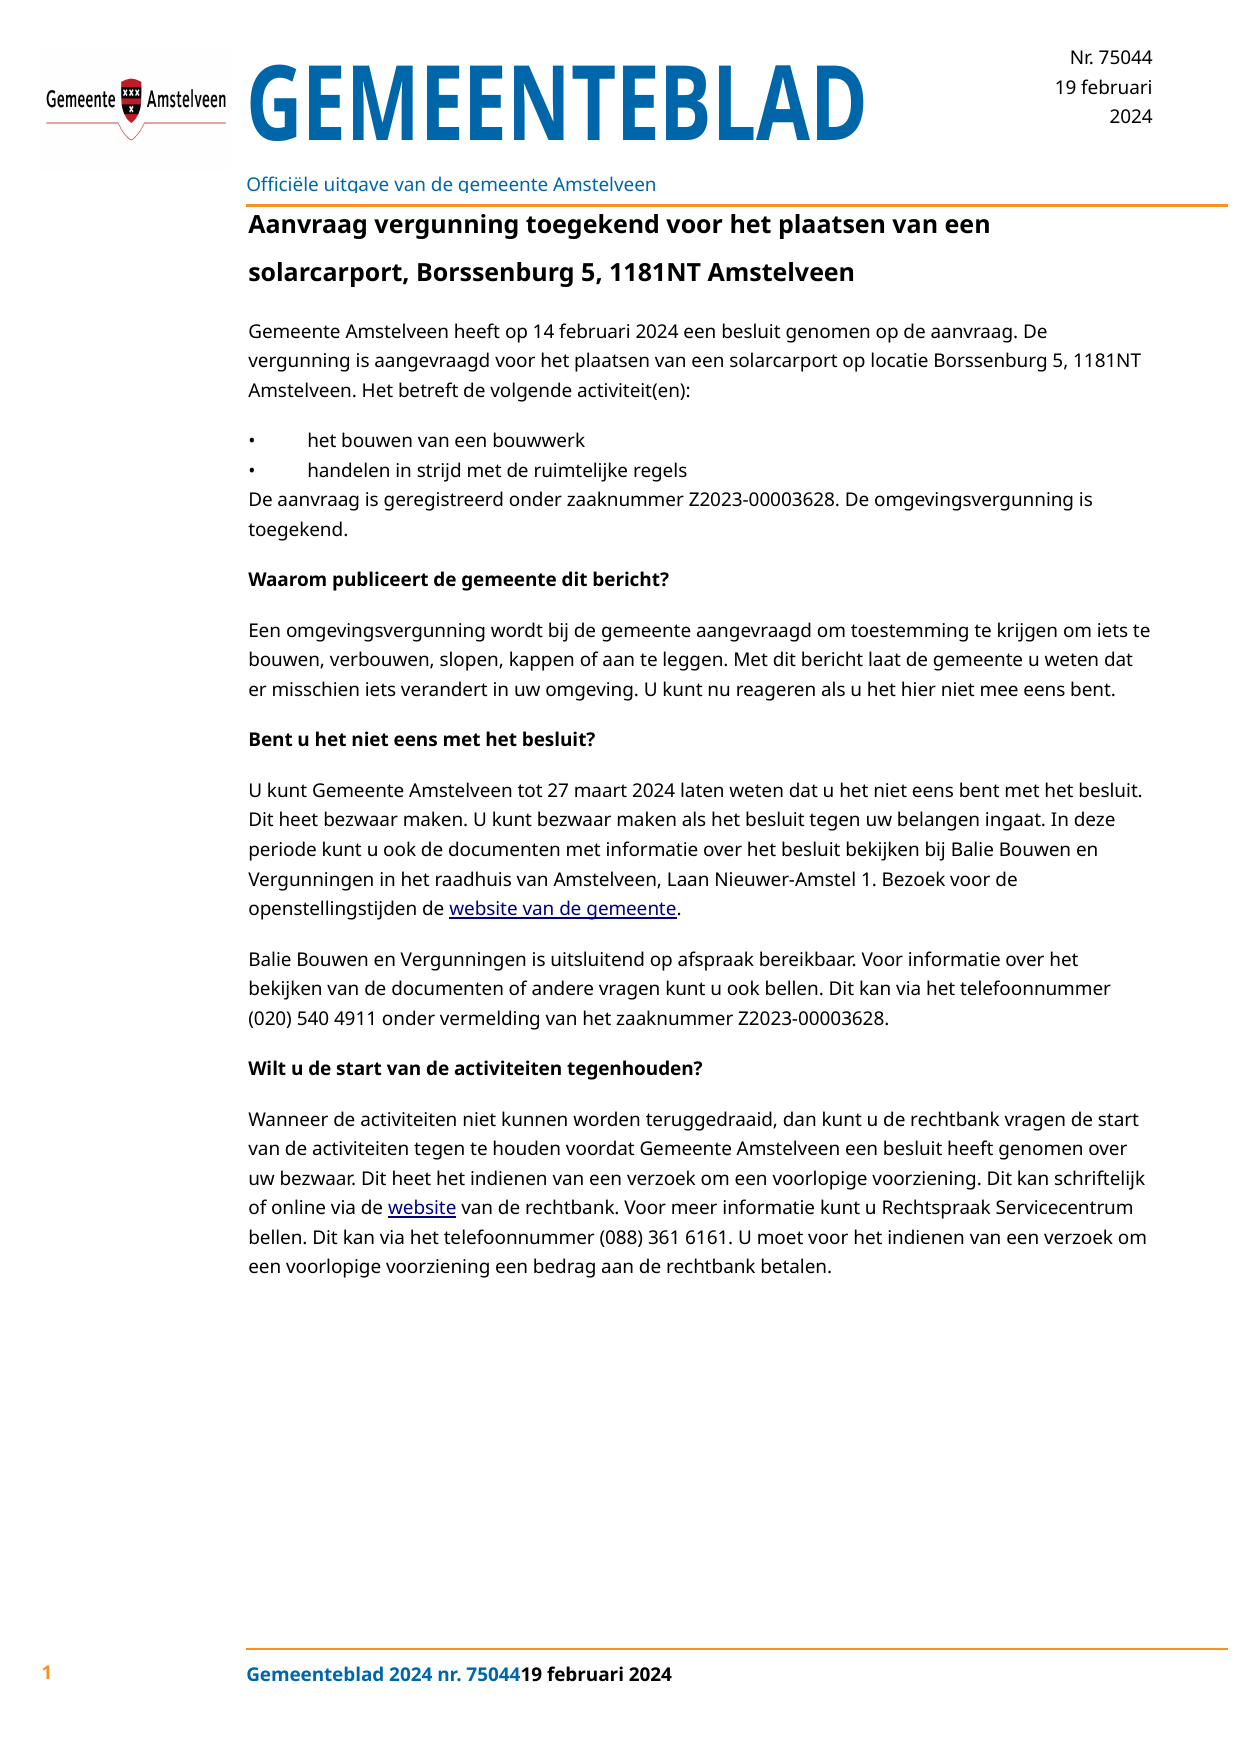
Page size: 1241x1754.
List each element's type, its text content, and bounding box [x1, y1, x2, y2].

text Aanvraag vergunning toegekend voor het plaatsen van een solarcarport, Borssenburg 5, 1181NT Amstelveen [248, 207, 1152, 288]
text Waarom publiceert de gemeente dit bericht? [248, 567, 1152, 592]
text Wilt u de start van de activiteiten tegenhouden? [248, 1055, 1152, 1081]
text Balie Bouwen en Vergunningen is uitsluitend op afspraak bereikbaar. Voor informatie over het bekijken van de documenten of andere vragen kunt u ook bellen. Dit kan via het telefoonnummer (020) 540 4911 onder vermelding van het zaaknummer Z2023-00003628. [248, 946, 1152, 1031]
list handelen in strijd met de ruimtelijke regels [248, 457, 1152, 483]
text Wanneer de activiteiten niet kunnen worden teruggedraaid, dan kunt u de rechtbank vragen de start van de activiteiten tegen te houden voordat Gemeente Amstelveen een besluit heeft genomen over uw bezwaar. Dit heet het indienen van een verzoek om een voorlopige voorziening. Dit kan schriftelijk of online via de website van de rechtbank. Voor meer informatie kunt u Rechtspraak Servicecentrum bellen. Dit kan via het telefoonnummer (088) 361 6161. U moet voor het indienen van een verzoek om een voorlopige voorziening een bedrag aan de rechtbank betalen. [248, 1106, 1152, 1279]
text Gemeente Amstelveen heeft op 14 februari 2024 een besluit genomen op de aanvraag. De vergunning is aangevraagd voor het plaatsen van een solarcarport op locatie Borssenburg 5, 1181NT Amstelveen. Het betreft de volgende activiteit(en): [248, 318, 1152, 403]
text Een omgevingsvergunning wordt bij de gemeente aangevraagd om toestemming te krijgen om iets te bouwen, verbouwen, slopen, kappen of aan te leggen. Met dit bericht laat de gemeente u weten dat er misschien iets verandert in uw omgeving. U kunt nu reageren als u het hier niet mee eens bent. [248, 617, 1152, 702]
text Bent u het niet eens met het besluit? [248, 727, 1152, 752]
picture [41, 47, 231, 172]
list het bouwen van een bouwwerk [248, 427, 1152, 453]
text U kunt Gemeente Amstelveen tot 27 maart 2024 laten weten dat u het niet eens bent met het besluit. Dit heet bezwaar maken. U kunt bezwaar maken als het besluit tegen uw belangen ingaat. In deze periode kunt u ook de documenten met informatie over het besluit bekijken bij Balie Bouwen en Vergunningen in het raadhuis van Amstelveen, Laan Nieuwer-Amstel 1. Bezoek voor de openstellingstijden de website van de gemeente. [248, 777, 1152, 921]
text De aanvraag is geregistreerd onder zaaknummer Z2023-00003628. De omgevingsvergunning is toegekend. [248, 487, 1152, 542]
